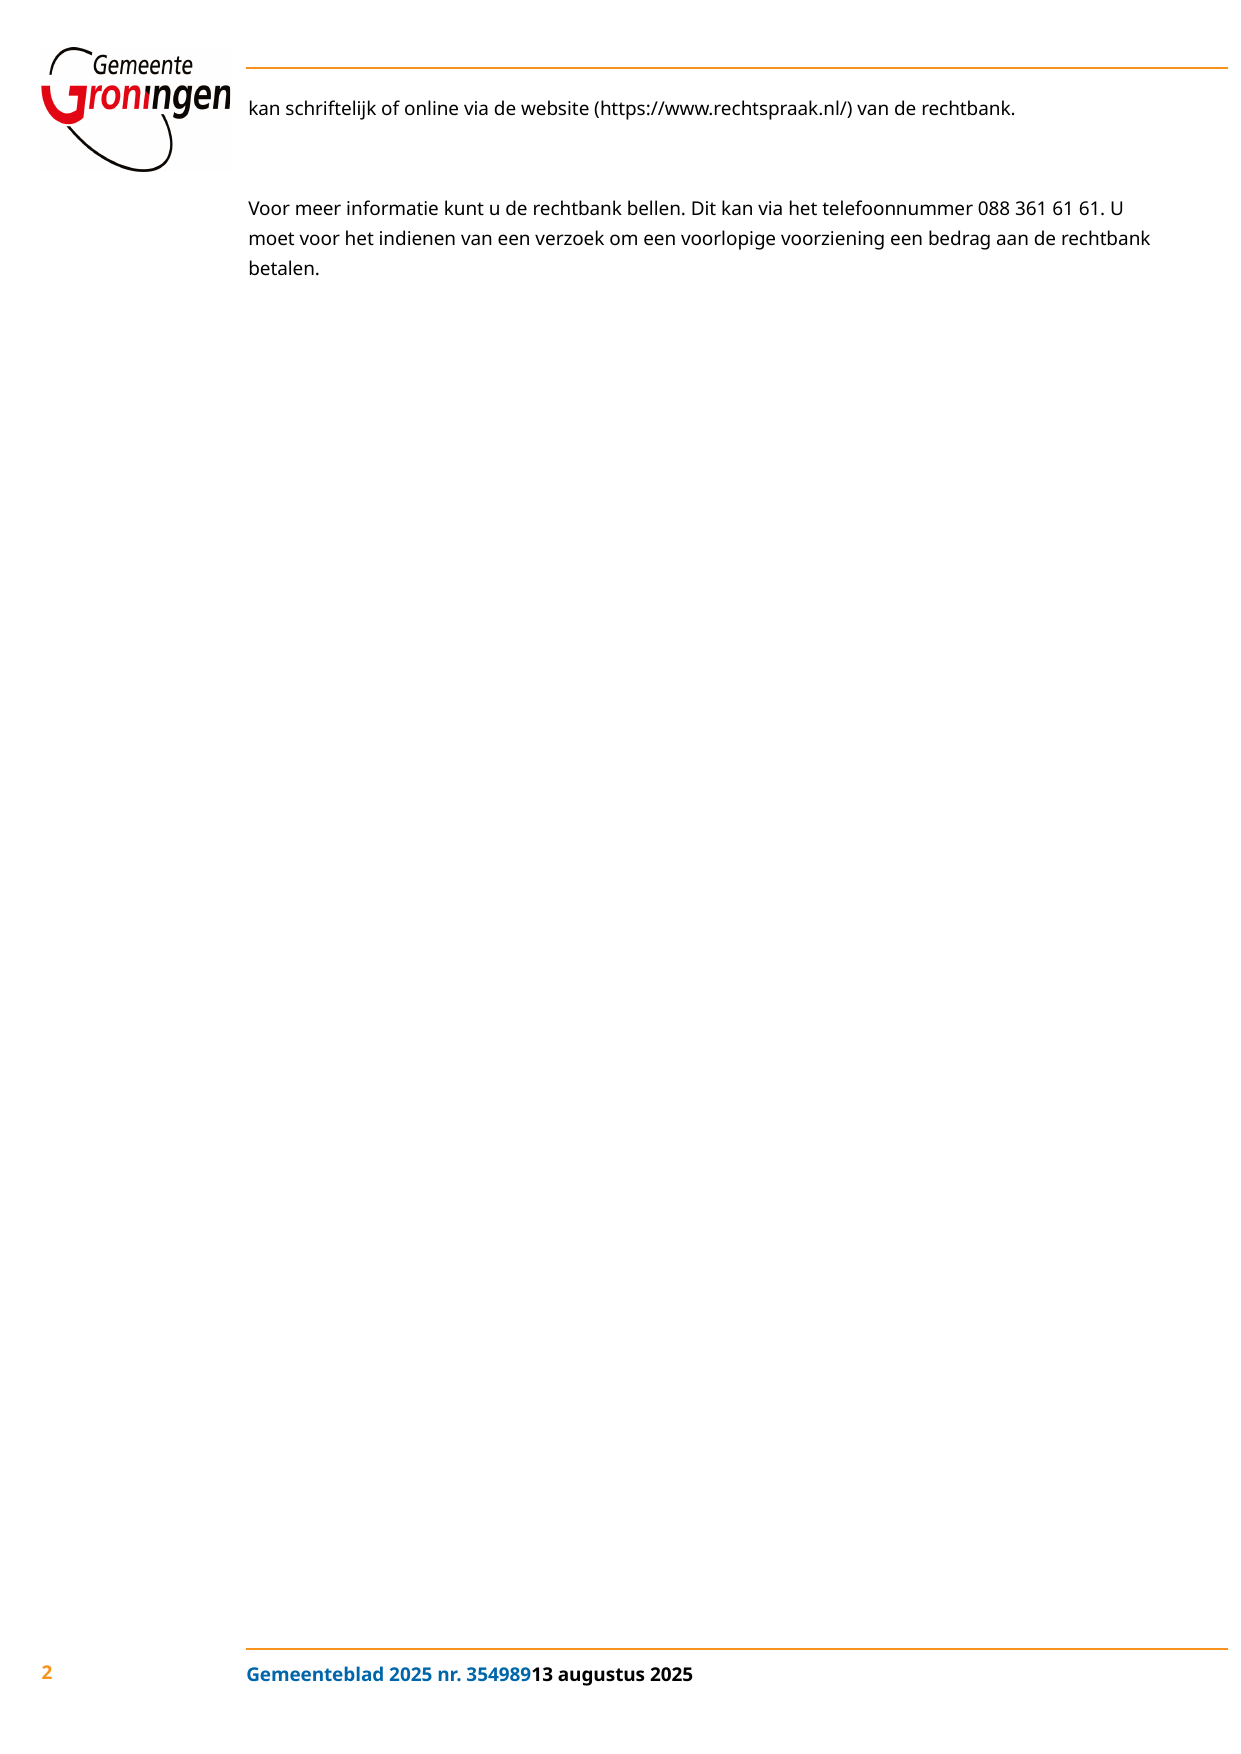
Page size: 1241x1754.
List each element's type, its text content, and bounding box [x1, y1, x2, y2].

picture [41, 47, 231, 172]
text Voor meer informatie kunt u de rechtbank bellen. Dit kan via het telefoonnummer 088 361 61 61. U moet voor het indienen van een verzoek om een voorlopige voorziening een bedrag aan de rechtbank betalen. [248, 196, 1152, 281]
text kan schriftelijk of online via de website (https://www.rechtspraak.nl/) van de rechtbank. [248, 95, 1152, 121]
